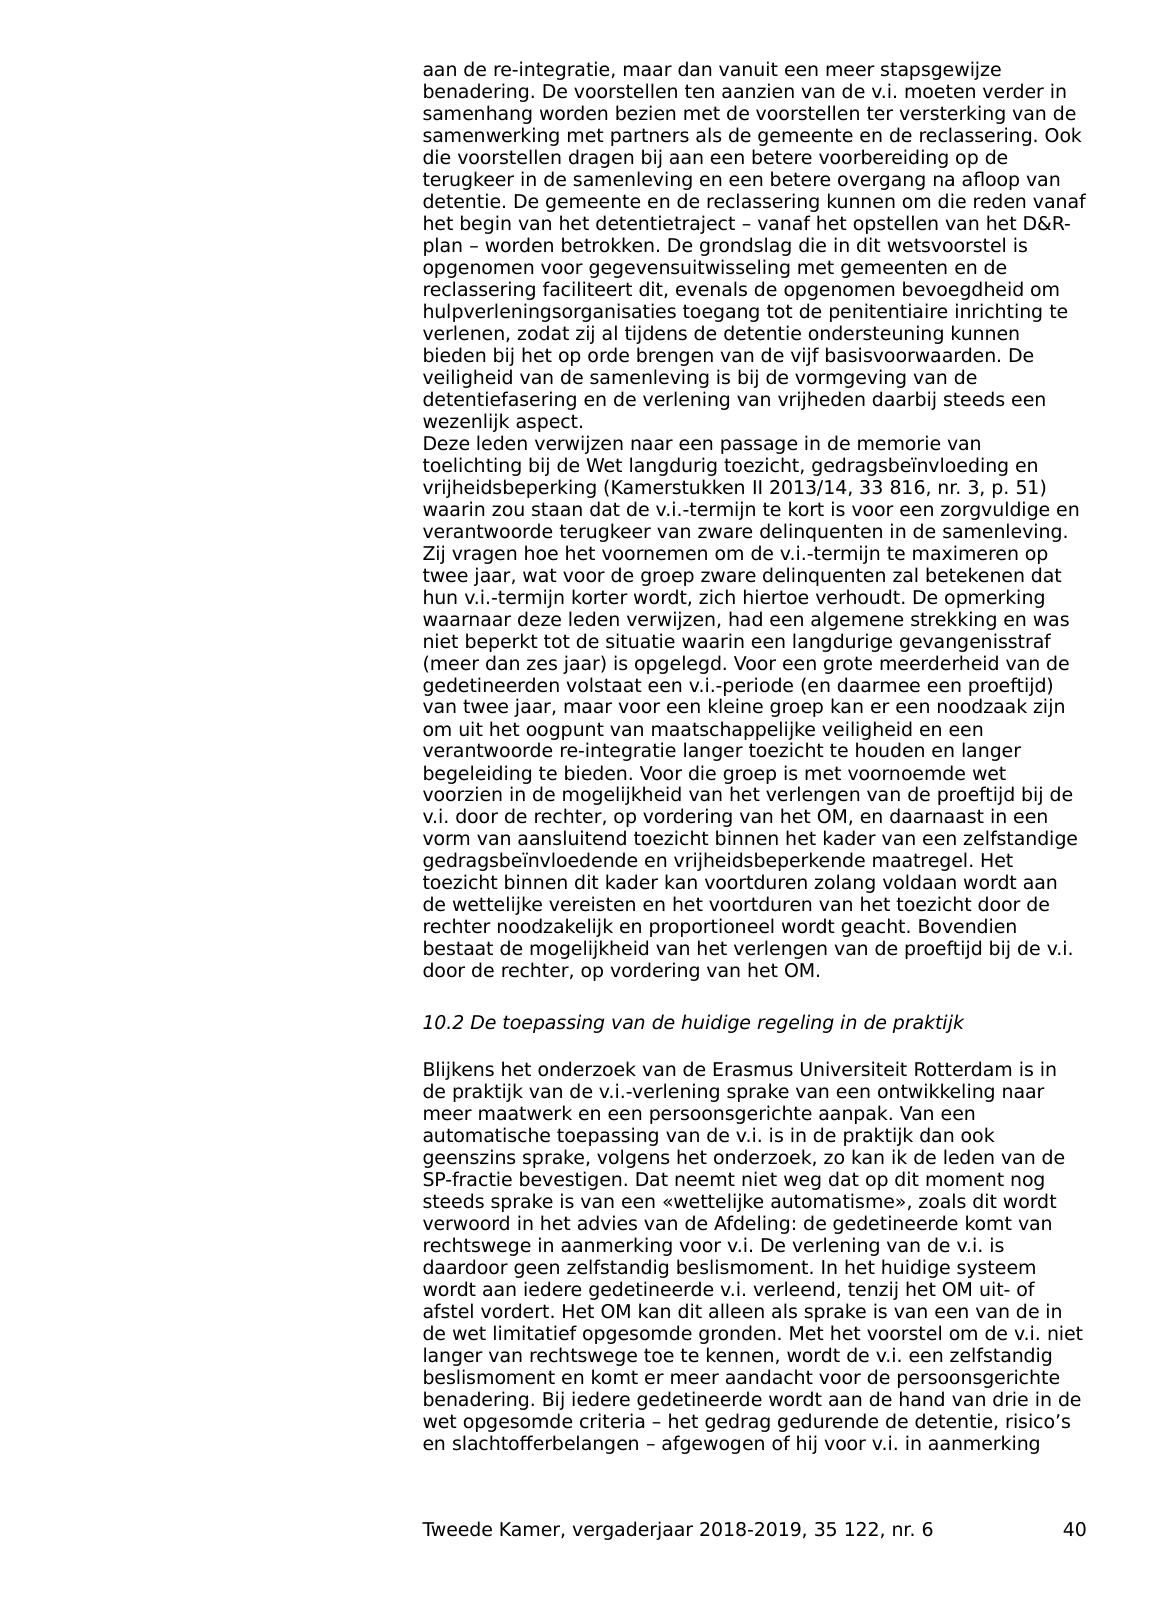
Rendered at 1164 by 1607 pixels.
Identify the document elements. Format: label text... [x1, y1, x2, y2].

subtitle 10.2 De toepassing van de huidige regeling in de praktijk [422, 1012, 1087, 1034]
text Deze leden verwijzen naar een passage in de memorie van toelichting bij de Wet langdurig toezicht, gedragsbeïnvloeding en vrijheidsbeperking (Kamerstukken II 2013/14, 33 816, nr. 3, p. 51) waarin zou staan dat de v.i.-termijn te kort is voor een zorgvuldige en verantwoorde terugkeer van zware delinquenten in de samenleving. Zij vragen hoe het voornemen om de v.i.-termijn te maximeren op twee jaar, wat voor de groep zware delinquenten zal betekenen dat hun v.i.-termijn korter wordt, zich hiertoe verhoudt. De opmerking waarnaar deze leden verwijzen, had een algemene strekking en was niet beperkt tot de situatie waarin een langdurige gevangenisstraf (meer dan zes jaar) is opgelegd. Voor een grote meerderheid van de gedetineerden volstaat een v.i.-periode (en daarmee een proeftijd) van twee jaar, maar voor een kleine groep kan er een noodzaak zijn om uit het oogpunt van maatschappelijke veiligheid en een verantwoorde re-integratie langer toezicht te houden en langer begeleiding te bieden. Voor die groep is met voornoemde wet voorzien in de mogelijkheid van het verlengen van de proeftijd bij de v.i. door de rechter, op vordering van het OM, en daarnaast in een vorm van aansluitend toezicht binnen het kader van een zelfstandige gedragsbeïnvloedende en vrijheidsbeperkende maatregel. Het toezicht binnen dit kader kan voortduren zolang voldaan wordt aan de wettelijke vereisten en het voortduren van het toezicht door de rechter noodzakelijk en proportioneel wordt geacht. Bovendien bestaat de mogelijkheid van het verlengen van de proeftijd bij de v.i. door de rechter, op vordering van het OM. [422, 433, 1087, 982]
text aan de re-integratie, maar dan vanuit een meer stapsgewijze benadering. De voorstellen ten aanzien van de v.i. moeten verder in samenhang worden bezien met de voorstellen ter versterking van de samenwerking met partners als de gemeente en de reclassering. Ook die voorstellen dragen bij aan een betere voorbereiding op de terugkeer in de samenleving en een betere overgang na afloop van detentie. De gemeente en de reclassering kunnen om die reden vanaf het begin van het detentietraject – vanaf het opstellen van het D&R-plan – worden betrokken. De grondslag die in dit wetsvoorstel is opgenomen voor gegevensuitwisseling met gemeenten en de reclassering faciliteert dit, evenals de opgenomen bevoegdheid om hulpverleningsorganisaties toegang tot de penitentiaire inrichting te verlenen, zodat zij al tijdens de detentie ondersteuning kunnen bieden bij het op orde brengen van de vijf basisvoorwaarden. De veiligheid van de samenleving is bij de vormgeving van de detentiefasering en de verlening van vrijheden daarbij steeds een wezenlijk aspect. [422, 59, 1087, 433]
text Blijkens het onderzoek van de Erasmus Universiteit Rotterdam is in de praktijk van de v.i.-verlening sprake van een ontwikkeling naar meer maatwerk en een persoonsgerichte aanpak. Van een automatische toepassing van de v.i. is in de praktijk dan ook geenszins sprake, volgens het onderzoek, zo kan ik de leden van de SP-fractie bevestigen. Dat neemt niet weg dat op dit moment nog steeds sprake is van een «wettelijke automatisme», zoals dit wordt verwoord in het advies van de Afdeling: de gedetineerde komt van rechtswege in aanmerking voor v.i. De verlening van de v.i. is daardoor geen zelfstandig beslismoment. In het huidige systeem wordt aan iedere gedetineerde v.i. verleend, tenzij het OM uit- of afstel vordert. Het OM kan dit alleen als sprake is van een van de in de wet limitatief opgesomde gronden. Met het voorstel om de v.i. niet langer van rechtswege toe te kennen, wordt de v.i. een zelfstandig beslismoment en komt er meer aandacht voor de persoonsgerichte benadering. Bij iedere gedetineerde wordt aan de hand van drie in de wet opgesomde criteria – het gedrag gedurende de detentie, risico’s en slachtofferbelangen – afgewogen of hij voor v.i. in aanmerking [422, 1059, 1087, 1455]
